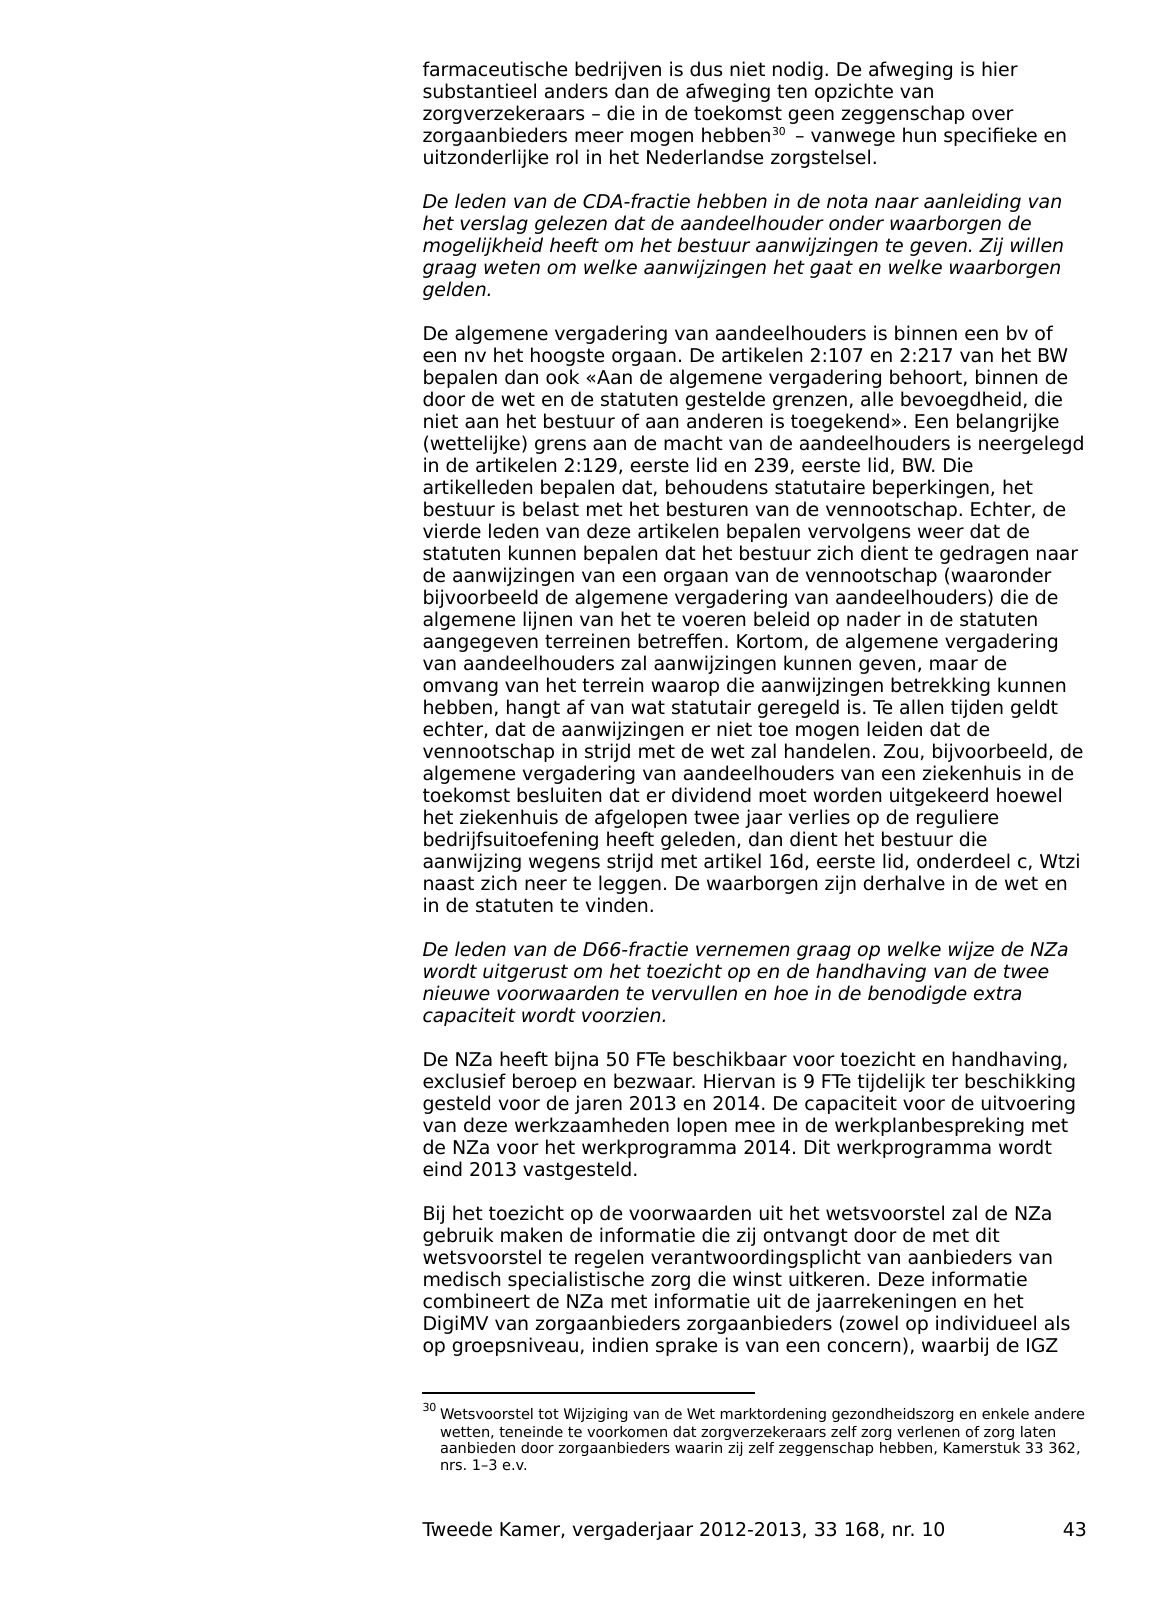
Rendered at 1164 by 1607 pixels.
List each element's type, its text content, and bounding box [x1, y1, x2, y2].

text De algemene vergadering van aandeelhouders is binnen een bv of een nv het hoogste orgaan. De artikelen 2:107 en 2:217 van het BW bepalen dan ook «Aan de algemene vergadering behoort, binnen de door de wet en de statuten gestelde grenzen, alle bevoegdheid, die niet aan het bestuur of aan anderen is toegekend». Een belangrijke (wettelijke) grens aan de macht van de aandeelhouders is neergelegd in de artikelen 2:129, eerste lid en 239, eerste lid, BW. Die artikelleden bepalen dat, behoudens statutaire beperkingen, het bestuur is belast met het besturen van de vennootschap. Echter, de vierde leden van deze artikelen bepalen vervolgens weer dat de statuten kunnen bepalen dat het bestuur zich dient te gedragen naar de aanwijzingen van een orgaan van de vennootschap (waaronder bijvoorbeeld de algemene vergadering van aandeelhouders) die de algemene lijnen van het te voeren beleid op nader in de statuten aangegeven terreinen betreffen. Kortom, de algemene vergadering van aandeelhouders zal aanwijzingen kunnen geven, maar de omvang van het terrein waarop die aanwijzingen betrekking kunnen hebben, hangt af van wat statutair geregeld is. Te allen tijden geldt echter, dat de aanwijzingen er niet toe mogen leiden dat de vennootschap in strijd met de wet zal handelen. Zou, bijvoorbeeld, de algemene vergadering van aandeelhouders van een ziekenhuis in de toekomst besluiten dat er dividend moet worden uitgekeerd hoewel het ziekenhuis de afgelopen twee jaar verlies op de reguliere bedrijfsuitoefening heeft geleden, dan dient het bestuur die aanwijzing wegens strijd met artikel 16d, eerste lid, onderdeel c, Wtzi naast zich neer te leggen. De waarborgen zijn derhalve in de wet en in de statuten te vinden. [422, 323, 1087, 917]
text Wetsvoorstel tot Wijziging van de Wet marktordening gezondheidszorg en enkele andere wetten, teneinde te voorkomen dat zorgverzekeraars zelf zorg verlenen of zorg laten aanbieden door zorgaanbieders waarin zij zelf zeggenschap hebben, Kamerstuk 33 362, nrs. 1–3 e.v. [422, 1402, 1087, 1474]
text De leden van de D66-fractie vernemen graag op welke wijze de NZa wordt uitgerust om het toezicht op en de handhaving van de twee nieuwe voorwaarden te vervullen en hoe in de benodigde extra capaciteit wordt voorzien. [422, 939, 1087, 1027]
text De NZa heeft bijna 50 FTe beschikbaar voor toezicht en handhaving, exclusief beroep en bezwaar. Hiervan is 9 FTe tijdelijk ter beschikking gesteld voor de jaren 2013 en 2014. De capaciteit voor de uitvoering van deze werkzaamheden lopen mee in de werkplanbespreking met de NZa voor het werkprogramma 2014. Dit werkprogramma wordt eind 2013 vastgesteld. [422, 1049, 1087, 1181]
text De leden van de CDA-fractie hebben in de nota naar aanleiding van het verslag gelezen dat de aandeelhouder onder waarborgen de mogelijkheid heeft om het bestuur aanwijzingen te geven. Zij willen graag weten om welke aanwijzingen het gaat en welke waarborgen gelden. [422, 191, 1087, 301]
text Bij het toezicht op de voorwaarden uit het wetsvoorstel zal de NZa gebruik maken de informatie die zij ontvangt door de met dit wetsvoorstel te regelen verantwoordingsplicht van aanbieders van medisch specialistische zorg die winst uitkeren. Deze informatie combineert de NZa met informatie uit de jaarrekeningen en het DigiMV van zorgaanbieders zorgaanbieders (zowel op individueel als op groepsniveau, indien sprake is van een concern), waarbij de IGZ [422, 1203, 1087, 1357]
text farmaceutische bedrijven is dus niet nodig. De afweging is hier substantieel anders dan de afweging ten opzichte van zorgverzekeraars – die in de toekomst geen zeggenschap over zorgaanbieders meer mogen hebben – vanwege hun specifieke en uitzonderlijke rol in het Nederlandse zorgstelsel. [422, 59, 1087, 169]
